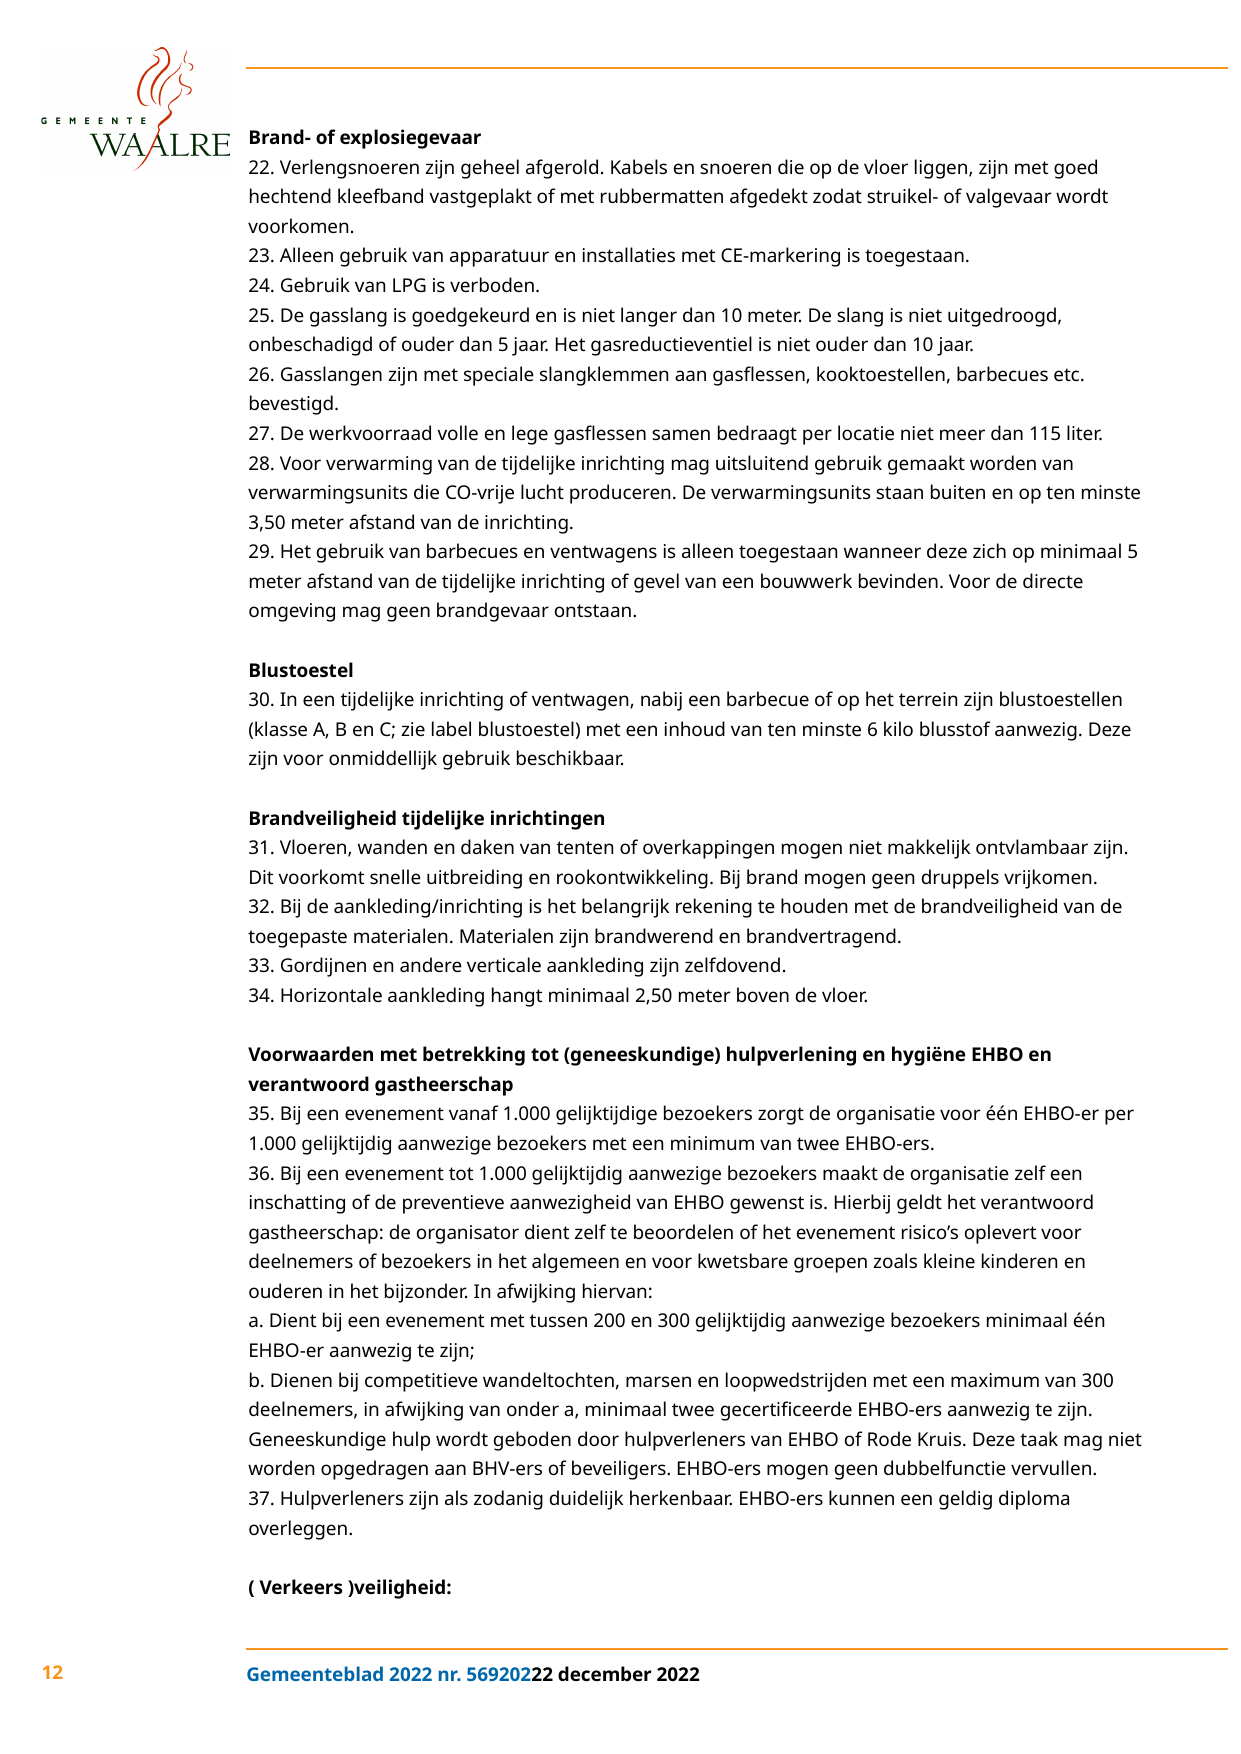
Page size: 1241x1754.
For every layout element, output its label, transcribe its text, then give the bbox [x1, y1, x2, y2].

text 31. Vloeren, wanden en daken van tenten of overkappingen mogen niet makkelijk ontvlambaar zijn. Dit voorkomt snelle uitbreiding en rookontwikkeling. Bij brand mogen geen druppels vrijkomen. [248, 834, 1152, 890]
text Brand- of explosiegevaar [248, 124, 1152, 150]
text 26. Gasslangen zijn met speciale slangklemmen aan gasflessen, kooktoestellen, barbecues etc. bevestigd. [248, 361, 1152, 416]
text 30. In een tijdelijke inrichting of ventwagen, nabij een barbecue of op het terrein zijn blustoestellen (klasse A, B en C; zie label blustoestel) met een inhoud van ten minste 6 kilo blusstof aanwezig. Deze zijn voor onmiddellijk gebruik beschikbaar. [248, 686, 1152, 771]
text 22. Verlengsnoeren zijn geheel afgerold. Kabels en snoeren die op de vloer liggen, zijn met goed hechtend kleefband vastgeplakt of met rubbermatten afgedekt zodat struikel- of valgevaar wordt voorkomen. [248, 154, 1152, 239]
text 28. Voor verwarming van de tijdelijke inrichting mag uitsluitend gebruik gemaakt worden van verwarmingsunits die CO-vrije lucht produceren. De verwarmingsunits staan buiten en op ten minste 3,50 meter afstand van de inrichting. [248, 450, 1152, 535]
text Blustoestel [248, 657, 1152, 683]
text a. Dient bij een evenement met tussen 200 en 300 gelijktijdig aanwezige bezoekers minimaal één EHBO-er aanwezig te zijn; [248, 1308, 1152, 1363]
text 25. De gasslang is goedgekeurd en is niet langer dan 10 meter. De slang is niet uitgedroogd, onbeschadigd of ouder dan 5 jaar. Het gasreductieventiel is niet ouder dan 10 jaar. [248, 302, 1152, 357]
text 36. Bij een evenement tot 1.000 gelijktijdig aanwezige bezoekers maakt de organisatie zelf een inschatting of de preventieve aanwezigheid van EHBO gewenst is. Hierbij geldt het verantwoord gastheerschap: de organisator dient zelf te beoordelen of het evenement risico’s oplevert voor deelnemers of bezoekers in het algemeen en voor kwetsbare groepen zoals kleine kinderen en ouderen in het bijzonder. In afwijking hiervan: [248, 1160, 1152, 1304]
text ( Verkeers )veiligheid: [248, 1574, 1152, 1600]
text Geneeskundige hulp wordt geboden door hulpverleners van EHBO of Rode Kruis. Deze taak mag niet worden opgedragen aan BHV-ers of beveiligers. EHBO-ers mogen geen dubbelfunctie vervullen. [248, 1426, 1152, 1481]
text 29. Het gebruik van barbecues en ventwagens is alleen toegestaan wanneer deze zich op minimaal 5 meter afstand van de tijdelijke inrichting of gevel van een bouwwerk bevinden. Voor de directe omgeving mag geen brandgevaar ontstaan. [248, 538, 1152, 623]
text 27. De werkvoorraad volle en lege gasflessen samen bedraagt per locatie niet meer dan 115 liter. [248, 420, 1152, 446]
text 35. Bij een evenement vanaf 1.000 gelijktijdige bezoekers zorgt de organisatie voor één EHBO-er per 1.000 gelijktijdig aanwezige bezoekers met een minimum van twee EHBO-ers. [248, 1101, 1152, 1156]
text 34. Horizontale aankleding hangt minimaal 2,50 meter boven de vloer. [248, 982, 1152, 1008]
text Voorwaarden met betrekking tot (geneeskundige) hulpverlening en hygiëne EHBO en verantwoord gastheerschap [248, 1041, 1152, 1097]
text 23. Alleen gebruik van apparatuur en installaties met CE-markering is toegestaan. [248, 243, 1152, 268]
text b. Dienen bij competitieve wandeltochten, marsen en loopwedstrijden met een maximum van 300 deelnemers, in afwijking van onder a, minimaal twee gecertificeerde EHBO-ers aanwezig te zijn. [248, 1367, 1152, 1422]
text 24. Gebruik van LPG is verboden. [248, 272, 1152, 298]
text Brandveiligheid tijdelijke inrichtingen [248, 805, 1152, 831]
picture [41, 47, 231, 172]
text 37. Hulpverleners zijn als zodanig duidelijk herkenbaar. EHBO-ers kunnen een geldig diploma overleggen. [248, 1485, 1152, 1541]
text 33. Gordijnen en andere verticale aankleding zijn zelfdovend. [248, 953, 1152, 978]
text 32. Bij de aankleding/inrichting is het belangrijk rekening te houden met de brandveiligheid van de toegepaste materialen. Materialen zijn brandwerend en brandvertragend. [248, 893, 1152, 949]
